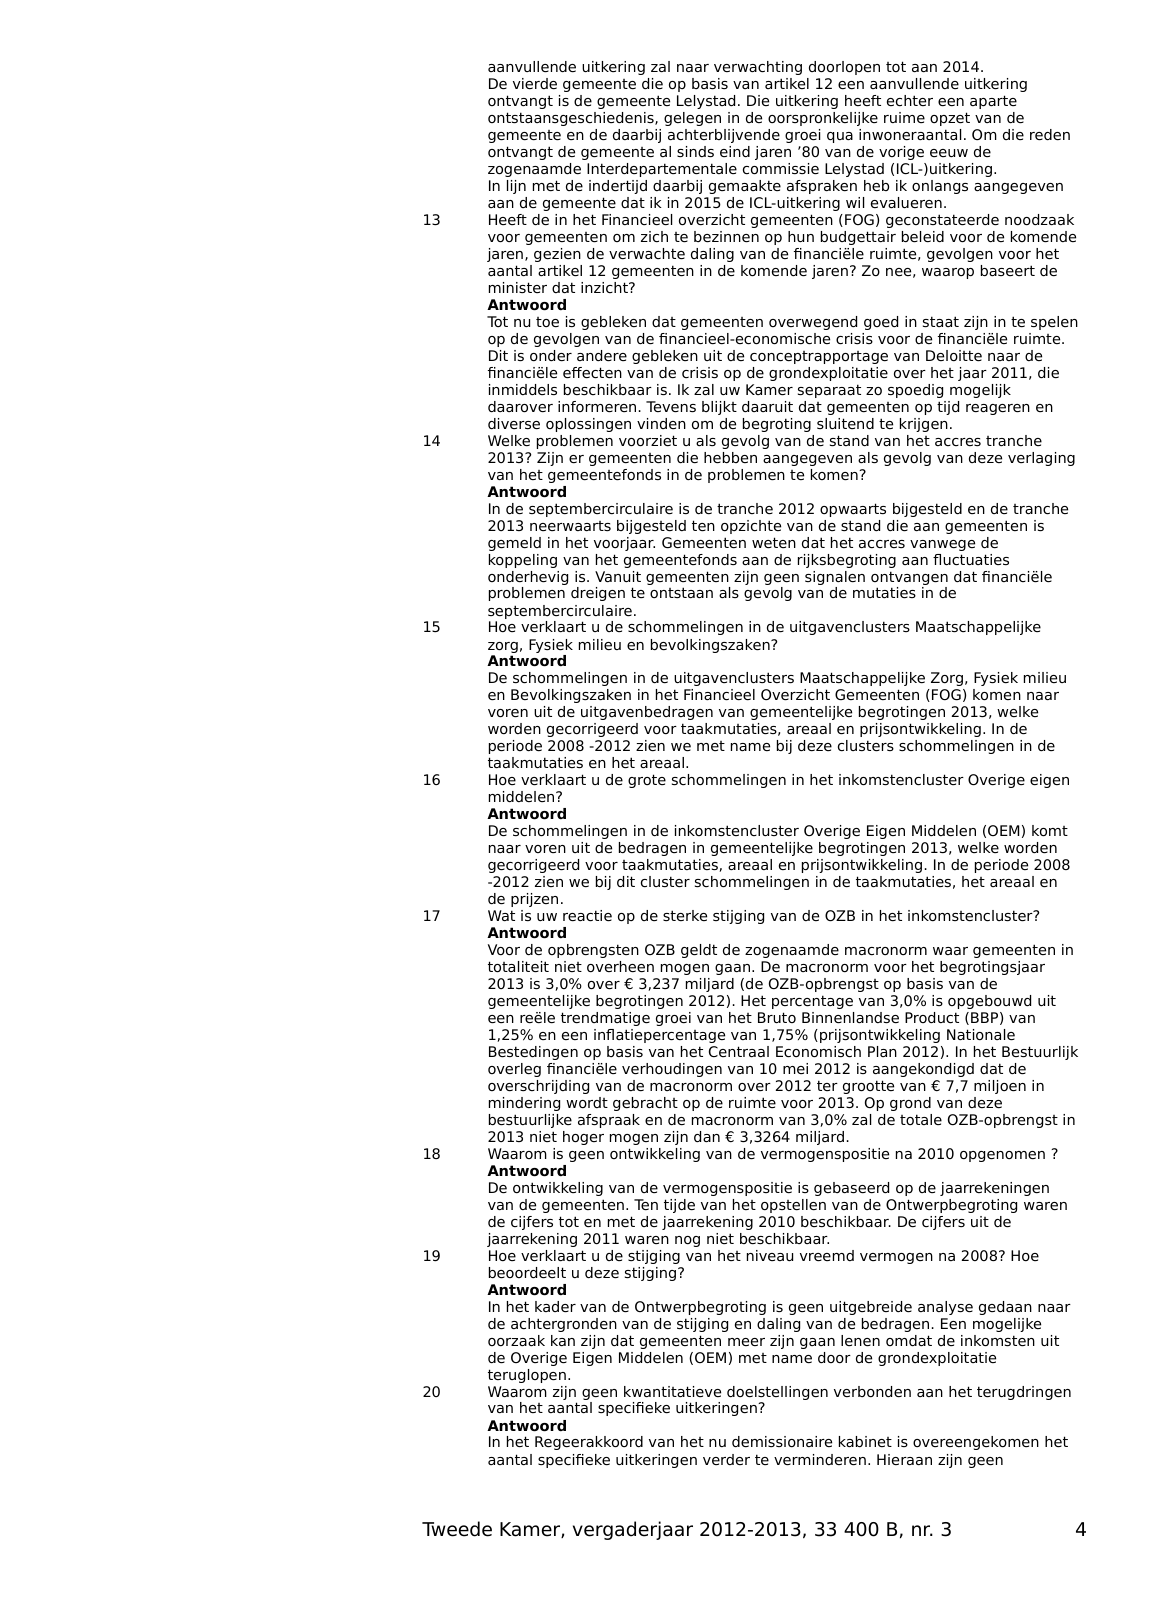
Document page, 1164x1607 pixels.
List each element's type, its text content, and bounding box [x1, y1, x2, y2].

table_cell aanvullende uitkering zal naar verwachting doorlopen tot aan 2014. De vierde gemeente die op basis van artikel 12 een aanvullende uitkering ontvangt is de gemeente Lelystad. Die uitkering heeft echter een aparte ontstaansgeschiedenis, gelegen in de oorspronkelijke ruime opzet van de gemeente en de daarbij achterblijvende groei qua inwoneraantal. Om die reden ontvangt de gemeente al sinds eind jaren ’80 van de vorige eeuw de zogenaamde Interdepartementale commissie Lelystad (ICL-)uitkering. In lijn met de indertijd daarbij gemaakte afspraken heb ik onlangs aangegeven aan de gemeente dat ik in 2015 de ICL-uitkering wil evalueren. [481, 59, 1087, 212]
table_cell Wat is uw reactie op de sterke stijging van de OZB in het inkomstencluster? Antwoord Voor de opbrengsten OZB geldt de zogenaamde macronorm waar gemeenten in totaliteit niet overheen mogen gaan. De macronorm voor het begrotingsjaar 2013 is 3,0% over € 3,237 miljard (de OZB-opbrengst op basis van de gemeentelijke begrotingen 2012). Het percentage van 3,0% is opgebouwd uit een reële trendmatige groei van het Bruto Binnenlandse Product (BBP) van 1,25% en een inflatiepercentage van 1,75% (prijsontwikkeling Nationale Bestedingen op basis van het Centraal Economisch Plan 2012). In het Bestuurlijk overleg financiële verhoudingen van 10 mei 2012 is aangekondigd dat de overschrijding van de macronorm over 2012 ter grootte van € 7,7 miljoen in mindering wordt gebracht op de ruimte voor 2013. Op grond van deze bestuurlijke afspraak en de macronorm van 3,0% zal de totale OZB-opbrengst in 2013 niet hoger mogen zijn dan € 3,3264 miljard. [481, 908, 1087, 1146]
table_cell 14 [422, 433, 481, 619]
table_cell 19 [422, 1248, 481, 1383]
table_cell [422, 59, 481, 212]
table_cell Hoe verklaart u de stijging van het niveau vreemd vermogen na 2008? Hoe beoordeelt u deze stijging? Antwoord In het kader van de Ontwerpbegroting is geen uitgebreide analyse gedaan naar de achtergronden van de stijging en daling van de bedragen. Een mogelijke oorzaak kan zijn dat gemeenten meer zijn gaan lenen omdat de inkomsten uit de Overige Eigen Middelen (OEM) met name door de grondexploitatie teruglopen. [481, 1248, 1087, 1383]
table_cell Waarom zijn geen kwantitatieve doelstellingen verbonden aan het terugdringen van het aantal specifieke uitkeringen? Antwoord In het Regeerakkoord van het nu demissionaire kabinet is overeengekomen het aantal specifieke uitkeringen verder te verminderen. Hieraan zijn geen [481, 1384, 1087, 1468]
table_cell 16 [422, 772, 481, 908]
table_cell Hoe verklaart u de grote schommelingen in het inkomstencluster Overige eigen middelen? Antwoord De schommelingen in de inkomstencluster Overige Eigen Middelen (OEM) komt naar voren uit de bedragen in gemeentelijke begrotingen 2013, welke worden gecorrigeerd voor taakmutaties, areaal en prijsontwikkeling. In de periode 2008 -2012 zien we bij dit cluster schommelingen in de taakmutaties, het areaal en de prijzen. [481, 772, 1087, 908]
table_cell Waarom is geen ontwikkeling van de vermogenspositie na 2010 opgenomen ? Antwoord De ontwikkeling van de vermogenspositie is gebaseerd op de jaarrekeningen van de gemeenten. Ten tijde van het opstellen van de Ontwerpbegroting waren de cijfers tot en met de jaarrekening 2010 beschikbaar. De cijfers uit de jaarrekening 2011 waren nog niet beschikbaar. [481, 1146, 1087, 1248]
table_cell Hoe verklaart u de schommelingen in de uitgavenclusters Maatschappelijke zorg, Fysiek milieu en bevolkingszaken? Antwoord De schommelingen in de uitgavenclusters Maatschappelijke Zorg, Fysiek milieu en Bevolkingszaken in het Financieel Overzicht Gemeenten (FOG) komen naar voren uit de uitgavenbedragen van gemeentelijke begrotingen 2013, welke worden gecorrigeerd voor taakmutaties, areaal en prijsontwikkeling. In de periode 2008 -2012 zien we met name bij deze clusters schommelingen in de taakmutaties en het areaal. [481, 619, 1087, 772]
table_cell 20 [422, 1384, 481, 1468]
table_cell Welke problemen voorziet u als gevolg van de stand van het accres tranche 2013? Zijn er gemeenten die hebben aangegeven als gevolg van deze verlaging van het gemeentefonds in de problemen te komen? Antwoord In de septembercirculaire is de tranche 2012 opwaarts bijgesteld en de tranche 2013 neerwaarts bijgesteld ten opzichte van de stand die aan gemeenten is gemeld in het voorjaar. Gemeenten weten dat het accres vanwege de koppeling van het gemeentefonds aan de rijksbegroting aan fluctuaties onderhevig is. Vanuit gemeenten zijn geen signalen ontvangen dat financiële problemen dreigen te ontstaan als gevolg van de mutaties in de septembercirculaire. [481, 433, 1087, 619]
table_cell 13 [422, 212, 481, 433]
table_cell 17 [422, 908, 481, 1146]
table_cell 15 [422, 619, 481, 772]
table_cell 18 [422, 1146, 481, 1248]
table_cell Heeft de in het Financieel overzicht gemeenten (FOG) geconstateerde noodzaak voor gemeenten om zich te bezinnen op hun budgettair beleid voor de komende jaren, gezien de verwachte daling van de financiële ruimte, gevolgen voor het aantal artikel 12 gemeenten in de komende jaren? Zo nee, waarop baseert de minister dat inzicht? Antwoord Tot nu toe is gebleken dat gemeenten overwegend goed in staat zijn in te spelen op de gevolgen van de financieel-economische crisis voor de financiële ruimte. Dit is onder andere gebleken uit de conceptrapportage van Deloitte naar de financiële effecten van de crisis op de grondexploitatie over het jaar 2011, die inmiddels beschikbaar is. Ik zal uw Kamer separaat zo spoedig mogelijk daarover informeren. Tevens blijkt daaruit dat gemeenten op tijd reageren en diverse oplossingen vinden om de begroting sluitend te krijgen. [481, 212, 1087, 433]
